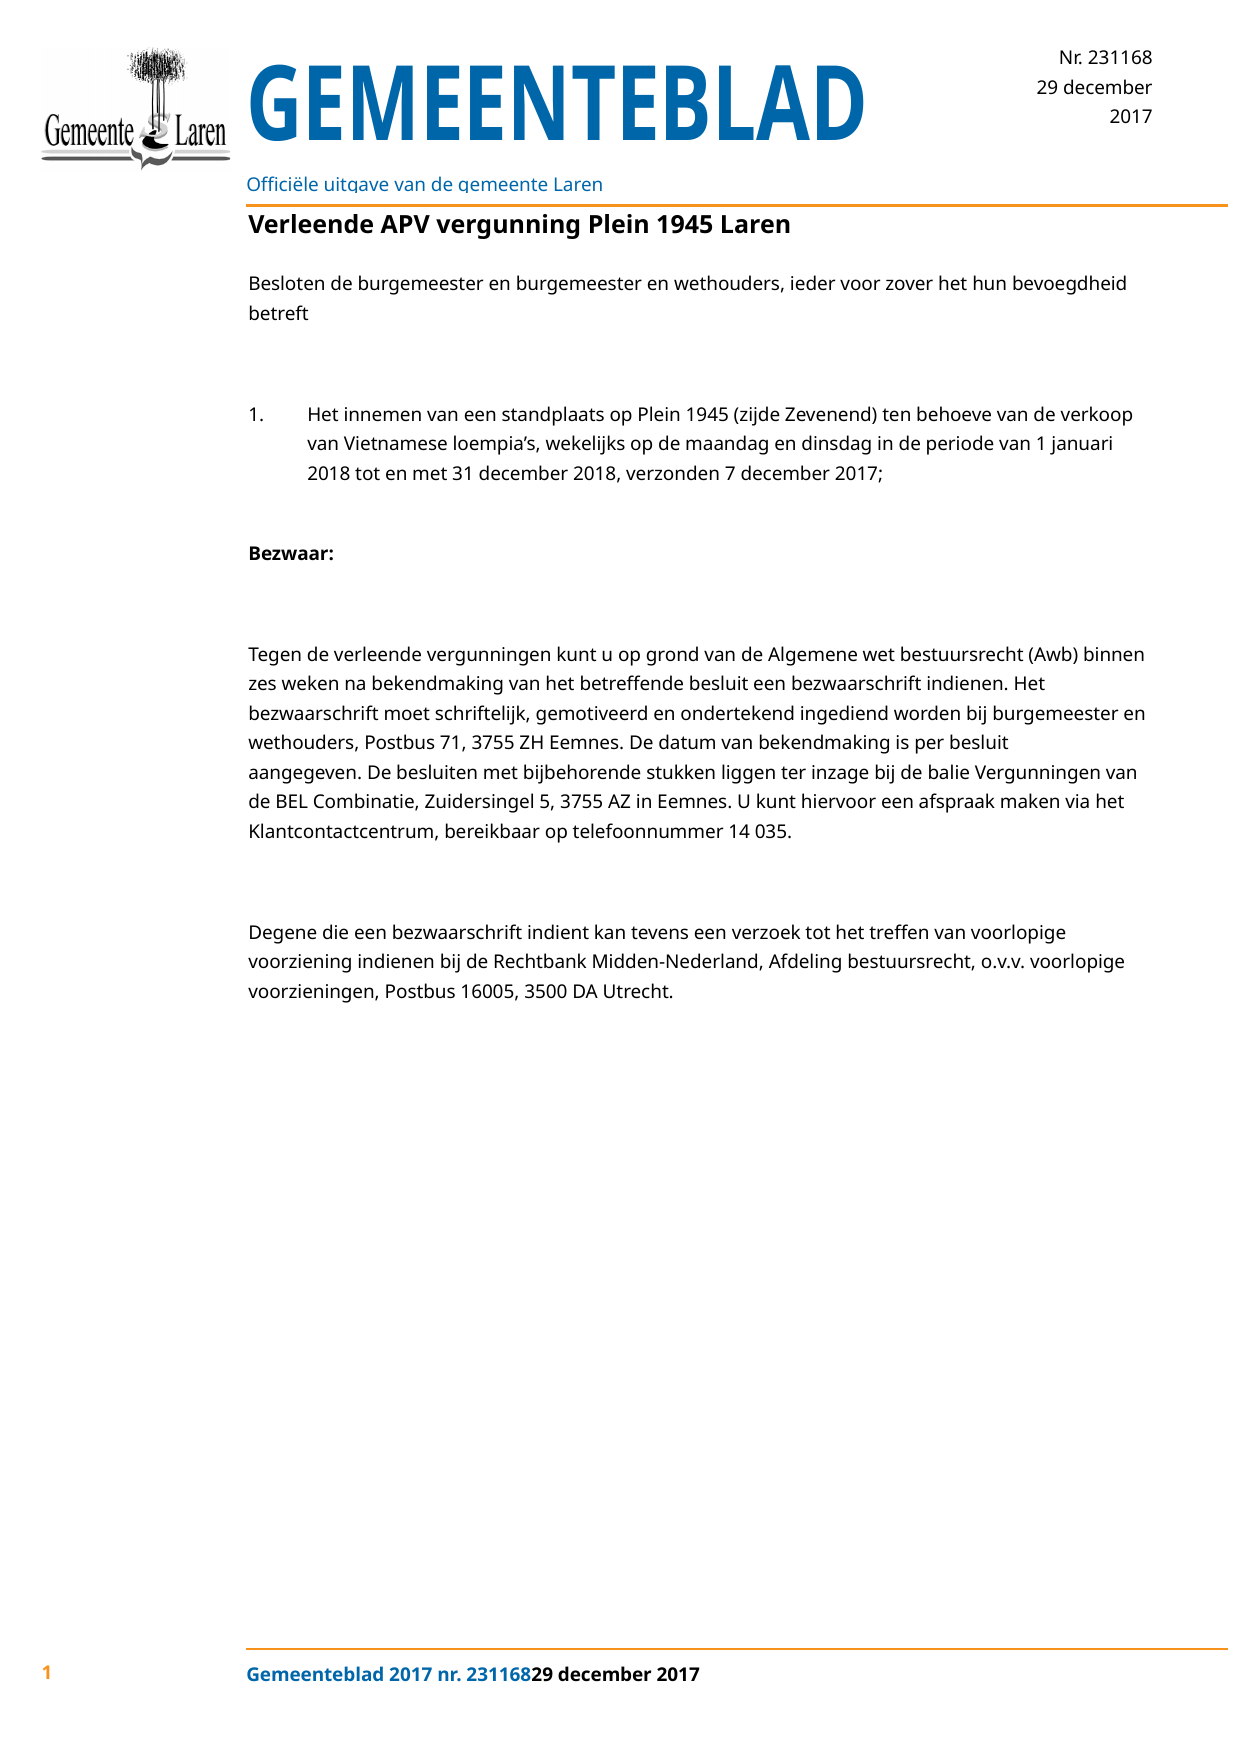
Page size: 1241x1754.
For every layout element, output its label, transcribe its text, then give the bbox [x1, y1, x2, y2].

text Verleende APV vergunning Plein 1945 Laren [248, 207, 1152, 241]
text Tegen de verleende vergunningen kunt u op grond van de Algemene wet bestuursrecht (Awb) binnen zes weken na bekendmaking van het betreffende besluit een bezwaarschrift indienen. Het bezwaarschrift moet schriftelijk, gemotiveerd en ondertekend ingediend worden bij burgemeester en wethouders, Postbus 71, 3755 ZH Eemnes. De datum van bekendmaking is per besluit aangegeven. De besluiten met bijbehorende stukken liggen ter inzage bij de balie Vergunningen van de BEL Combinatie, Zuidersingel 5, 3755 AZ in Eemnes. U kunt hiervoor een afspraak maken via het Klantcontactcentrum, bereikbaar op telefoonnummer 14 035. [248, 641, 1152, 844]
picture [41, 47, 231, 172]
text Degene die een bezwaarschrift indient kan tevens een verzoek tot het treffen van voorlopige voorziening indienen bij de Rechtbank Midden-Nederland, Afdeling bestuursrecht, o.v.v. voorlopige voorzieningen, Postbus 16005, 3500 DA Utrecht. [248, 919, 1152, 1004]
list Het innemen van een standplaats op Plein 1945 (zijde Zevenend) ten behoeve van de verkoop van Vietnamese loempia’s, wekelijks op de maandag en dinsdag in de periode van 1 januari 2018 tot en met 31 december 2018, verzonden 7 december 2017; [248, 401, 1152, 486]
text Bezwaar: [248, 540, 1152, 566]
text Besloten de burgemeester en burgemeester en wethouders, ieder voor zover het hun bevoegdheid betreft [248, 270, 1152, 326]
